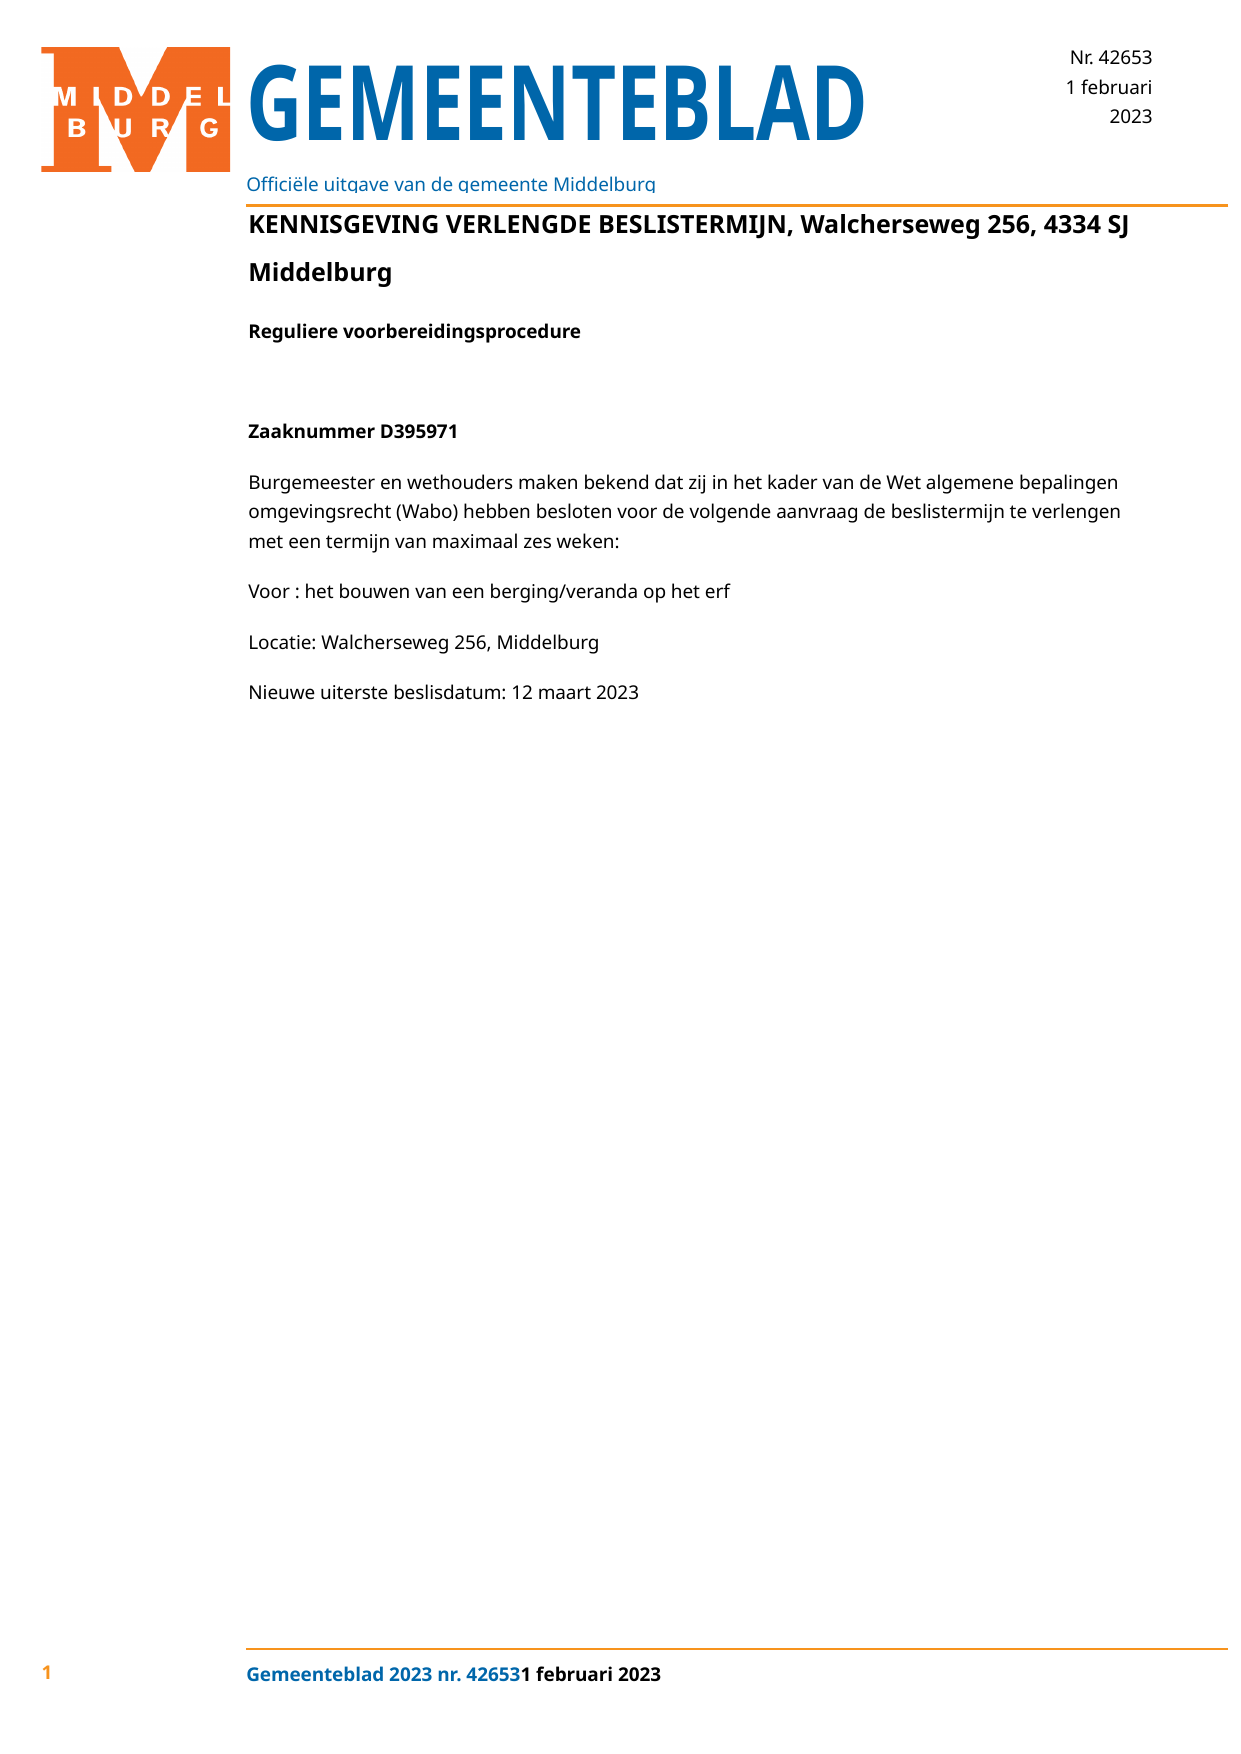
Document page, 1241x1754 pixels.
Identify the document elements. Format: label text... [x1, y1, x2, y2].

text Zaaknummer D395971 [248, 419, 1152, 444]
text Nieuwe uiterste beslisdatum: 12 maart 2023 [248, 679, 1152, 705]
text Burgemeester en wethouders maken bekend dat zij in het kader van de Wet algemene bepalingen omgevingsrecht (Wabo) hebben besloten voor de volgende aanvraag de beslistermijn te verlengen met een termijn van maximaal zes weken: [248, 469, 1152, 554]
picture [41, 47, 231, 172]
text Locatie: Walcherseweg 256, Middelburg [248, 629, 1152, 655]
text KENNISGEVING VERLENGDE BESLISTERMIJN, Walcherseweg 256, 4334 SJ Middelburg [248, 207, 1152, 288]
text Reguliere voorbereidingsprocedure [248, 318, 1152, 344]
text Voor : het bouwen van een berging/veranda op het erf [248, 579, 1152, 604]
